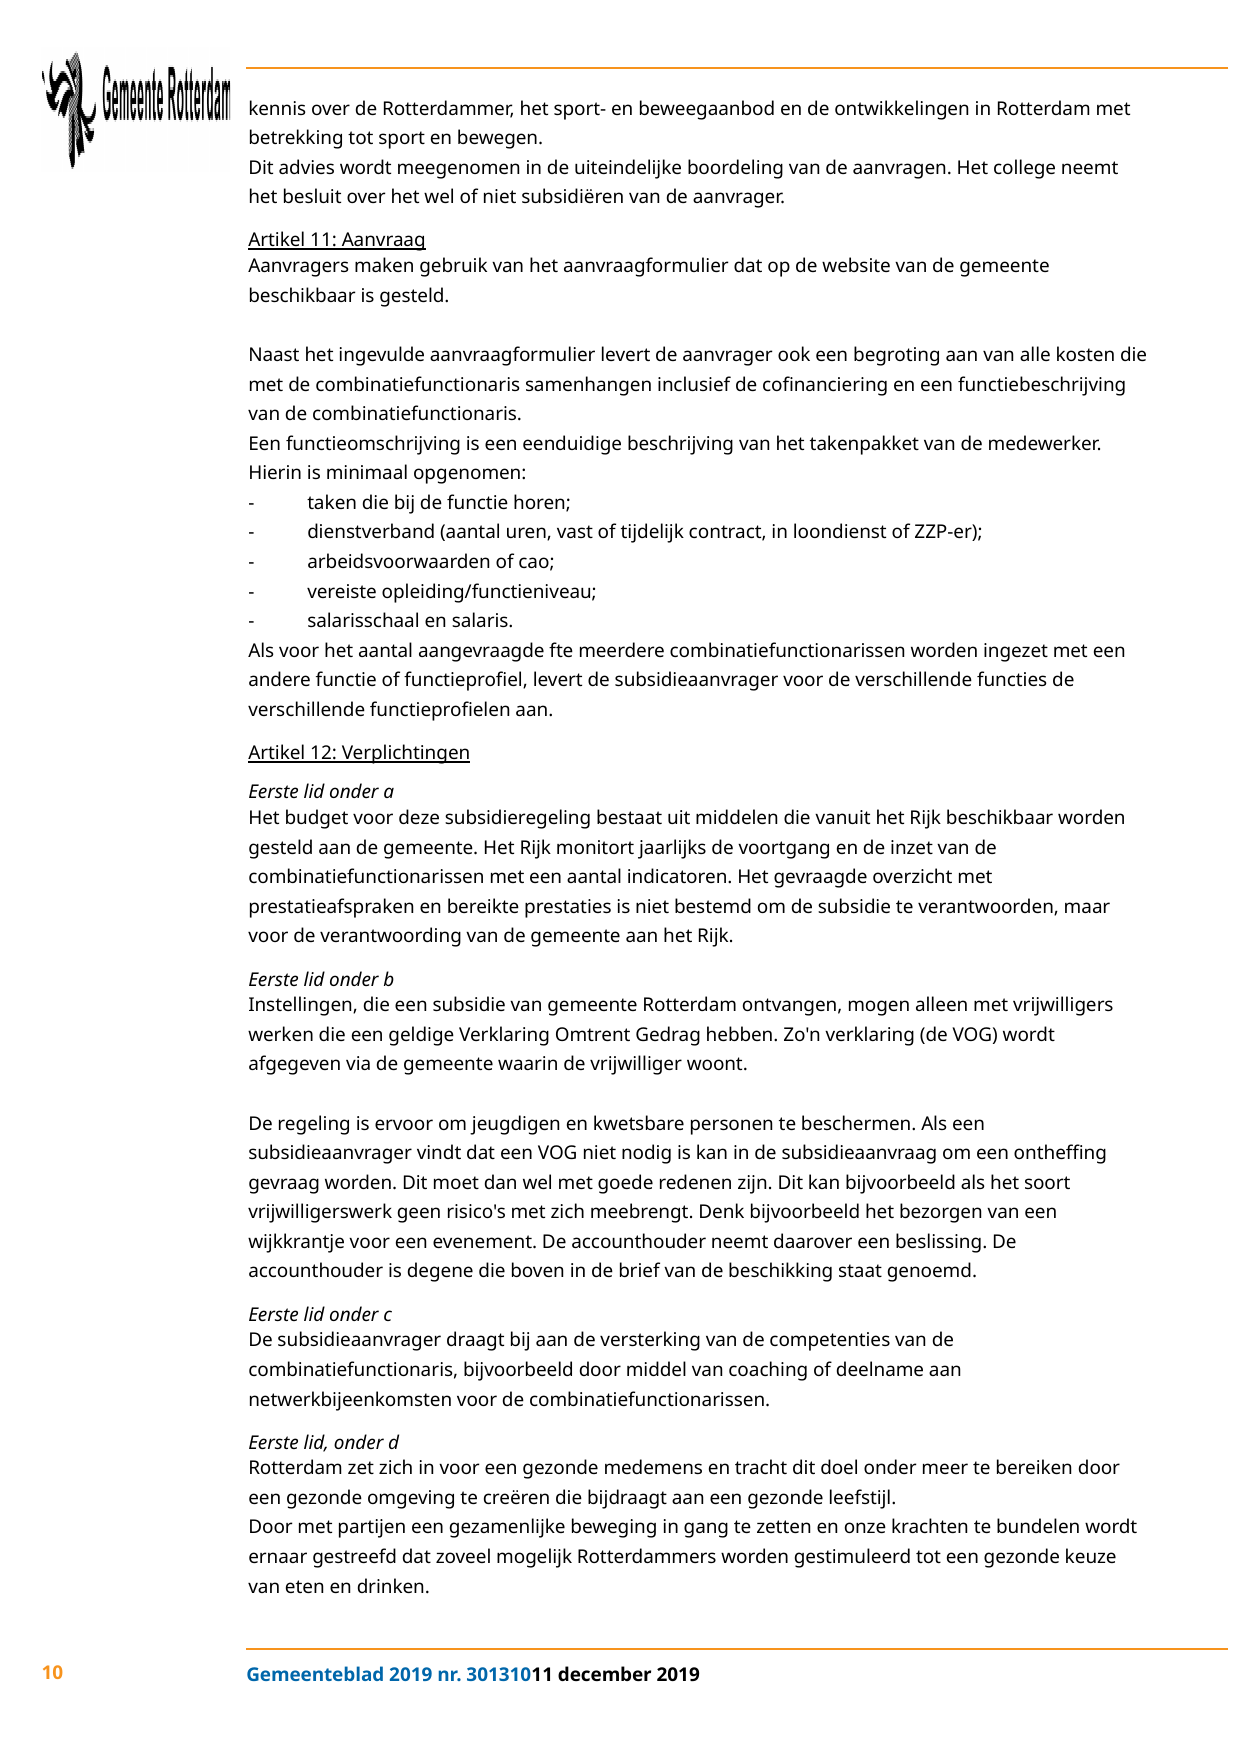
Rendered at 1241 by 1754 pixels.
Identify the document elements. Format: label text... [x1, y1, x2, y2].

list taken die bij de functie horen; [248, 489, 1152, 515]
text Artikel 11: Aanvraag [248, 227, 1152, 252]
text Rotterdam zet zich in voor een gezonde medemens en tracht dit doel onder meer te bereiken door een gezonde omgeving te creëren die bijdraagt aan een gezonde leefstijl. [248, 1454, 1152, 1510]
text kennis over de Rotterdammer, het sport- en beweegaanbod en de ontwikkelingen in Rotterdam met betrekking tot sport en bewegen. [248, 95, 1152, 150]
text Een functieomschrijving is een eenduidige beschrijving van het takenpakket van de medewerker. Hierin is minimaal opgenomen: [248, 430, 1152, 485]
text Als voor het aantal aangevraagde fte meerdere combinatiefunctionarissen worden ingezet met een andere functie of functieprofiel, levert de subsidieaanvrager voor de verschillende functies de verschillende functieprofielen aan. [248, 637, 1152, 722]
list arbeidsvoorwaarden of cao; [248, 548, 1152, 574]
text Dit advies wordt meegenomen in de uiteindelijke boordeling van de aanvragen. Het college neemt het besluit over het wel of niet subsidiëren van de aanvrager. [248, 154, 1152, 209]
picture [41, 47, 231, 172]
text Eerste lid, onder d [248, 1429, 1152, 1454]
text Eerste lid onder c [248, 1301, 1152, 1327]
text Eerste lid onder b [248, 966, 1152, 991]
text Door met partijen een gezamenlijke beweging in gang te zetten en onze krachten te bundelen wordt ernaar gestreefd dat zoveel mogelijk Rotterdammers worden gestimuleerd tot een gezonde keuze van eten en drinken. [248, 1514, 1152, 1599]
list dienstverband (aantal uren, vast of tijdelijk contract, in loondienst of ZZP-er); [248, 519, 1152, 544]
text Aanvragers maken gebruik van het aanvraagformulier dat op de website van de gemeente beschikbaar is gesteld. [248, 252, 1152, 308]
text De subsidieaanvrager draagt bij aan de versterking van de competenties van de combinatiefunctionaris, bijvoorbeeld door middel van coaching of deelname aan netwerkbijeenkomsten voor de combinatiefunctionarissen. [248, 1327, 1152, 1411]
text Het budget voor deze subsidieregeling bestaat uit middelen die vanuit het Rijk beschikbaar worden gesteld aan de gemeente. Het Rijk monitort jaarlijks de voortgang en de inzet van de combinatiefunctionarissen met een aantal indicatoren. Het gevraagde overzicht met prestatieafspraken en bereikte prestaties is niet bestemd om de subsidie te verantwoorden, maar voor de verantwoording van de gemeente aan het Rijk. [248, 804, 1152, 948]
text Artikel 12: Verplichtingen [248, 739, 1152, 765]
text De regeling is ervoor om jeugdigen en kwetsbare personen te beschermen. Als een subsidieaanvrager vindt dat een VOG niet nodig is kan in de subsidieaanvraag om een ontheffing gevraag worden. Dit moet dan wel met goede redenen zijn. Dit kan bijvoorbeeld als het soort vrijwilligerswerk geen risico's met zich meebrengt. Denk bijvoorbeeld het bezorgen van een wijkkrantje voor een evenement. De accounthouder neemt daarover een beslissing. De accounthouder is degene die boven in de brief van de beschikking staat genoemd. [248, 1110, 1152, 1283]
list vereiste opleiding/functieniveau; [248, 578, 1152, 603]
text Naast het ingevulde aanvraagformulier levert de aanvrager ook een begroting aan van alle kosten die met de combinatiefunctionaris samenhangen inclusief de cofinanciering en een functiebeschrijving van de combinatiefunctionaris. [248, 341, 1152, 426]
list salarisschaal en salaris. [248, 607, 1152, 633]
text Eerste lid onder a [248, 778, 1152, 804]
text Instellingen, die een subsidie van gemeente Rotterdam ontvangen, mogen alleen met vrijwilligers werken die een geldige Verklaring Omtrent Gedrag hebben. Zo'n verklaring (de VOG) wordt afgegeven via de gemeente waarin de vrijwilliger woont. [248, 991, 1152, 1076]
